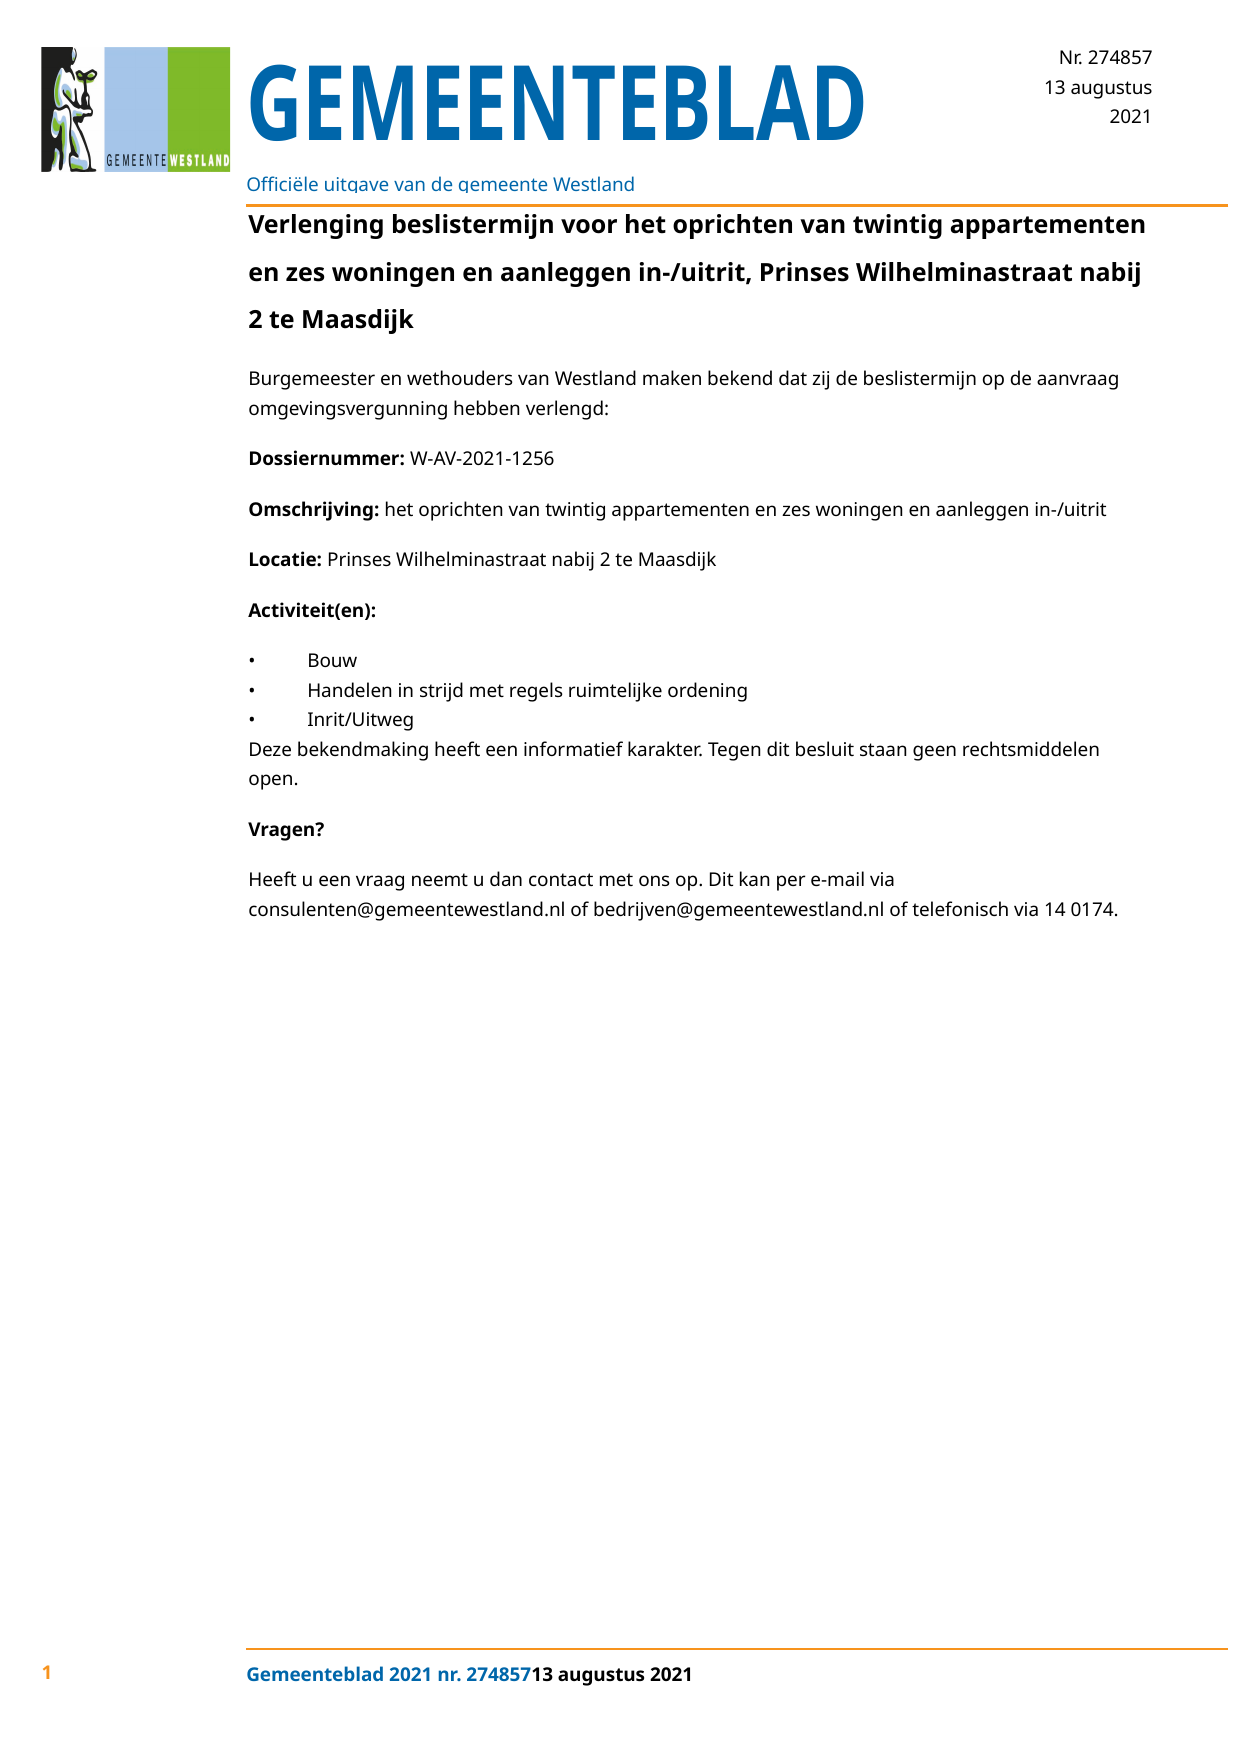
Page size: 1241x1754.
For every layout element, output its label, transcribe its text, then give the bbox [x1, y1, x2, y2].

text Heeft u een vraag neemt u dan contact met ons op. Dit kan per e-mail via consulenten@gemeentewestland.nl of bedrijven@gemeentewestland.nl of telefonisch via 14 0174. [248, 866, 1152, 922]
text Deze bekendmaking heeft een informatief karakter. Tegen dit besluit staan geen rechtsmiddelen open. [248, 736, 1152, 791]
text Locatie: Prinses Wilhelminastraat nabij 2 te Maasdijk [248, 546, 1152, 572]
text Burgemeester en wethouders van Westland maken bekend dat zij de beslistermijn op de aanvraag omgevingsvergunning hebben verlengd: [248, 366, 1152, 421]
text Verlenging beslistermijn voor het oprichten van twintig appartementen en zes woningen en aanleggen in-/uitrit, Prinses Wilhelminastraat nabij 2 te Maasdijk [248, 207, 1152, 336]
list Inrit/Uitweg [248, 706, 1152, 732]
text Vragen? [248, 816, 1152, 842]
text Omschrijving: het oprichten van twintig appartementen en zes woningen en aanleggen in-/uitrit [248, 496, 1152, 522]
list Handelen in strijd met regels ruimtelijke ordening [248, 677, 1152, 702]
picture [41, 47, 231, 172]
text Dossiernummer: W-AV-2021-1256 [248, 446, 1152, 471]
list Bouw [248, 647, 1152, 673]
text Activiteit(en): [248, 597, 1152, 622]
